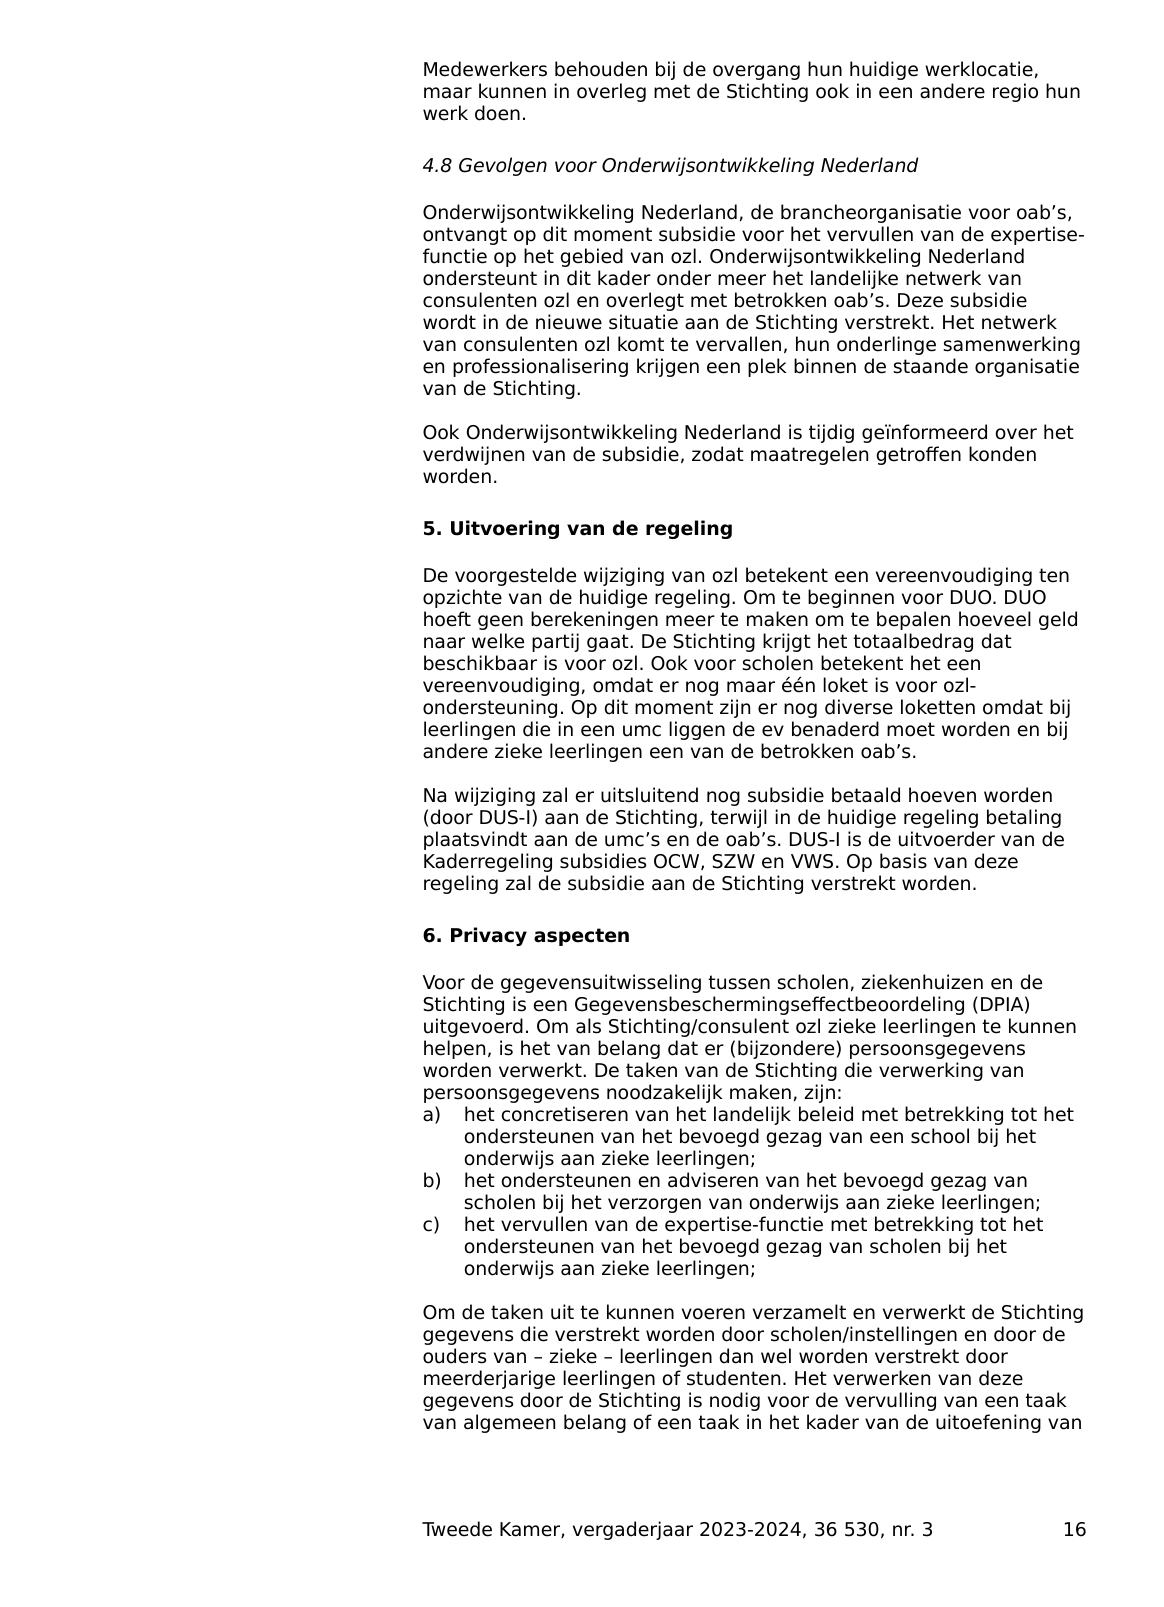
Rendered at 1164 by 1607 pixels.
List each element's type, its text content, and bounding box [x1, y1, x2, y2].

text Om de taken uit te kunnen voeren verzamelt en verwerkt de Stichting gegevens die verstrekt worden door scholen/instellingen en door de ouders van – zieke – leerlingen dan wel worden verstrekt door meerderjarige leerlingen of studenten. Het verwerken van deze gegevens door de Stichting is nodig voor de vervulling van een taak van algemeen belang of een taak in het kader van de uitoefening van [422, 1302, 1087, 1433]
text Medewerkers behouden bij de overgang hun huidige werklocatie, maar kunnen in overleg met de Stichting ook in een andere regio hun werk doen. [422, 59, 1087, 125]
text a) het concretiseren van het landelijk beleid met betrekking tot het ondersteunen van het bevoegd gezag van een school bij het onderwijs aan zieke leerlingen; [422, 1104, 1087, 1169]
text b) het ondersteunen en adviseren van het bevoegd gezag van scholen bij het verzorgen van onderwijs aan zieke leerlingen; [422, 1169, 1087, 1213]
subtitle 5. Uitvoering van de regeling [422, 518, 1087, 540]
text Voor de gegevensuitwisseling tussen scholen, ziekenhuizen en de Stichting is een Gegevensbeschermingseffectbeoordeling (DPIA) uitgevoerd. Om als Stichting/consulent ozl zieke leerlingen te kunnen helpen, is het van belang dat er (bijzondere) persoonsgegevens worden verwerkt. De taken van de Stichting die verwerking van persoonsgegevens noodzakelijk maken, zijn: [422, 972, 1087, 1104]
subtitle 4.8 Gevolgen voor Onderwijsontwikkeling Nederland [422, 155, 1087, 177]
text De voorgestelde wijziging van ozl betekent een vereenvoudiging ten opzichte van de huidige regeling. Om te beginnen voor DUO. DUO hoeft geen berekeningen meer te maken om te bepalen hoeveel geld naar welke partij gaat. De Stichting krijgt het totaalbedrag dat beschikbaar is voor ozl. Ook voor scholen betekent het een vereenvoudiging, omdat er nog maar één loket is voor ozl-ondersteuning. Op dit moment zijn er nog diverse loketten omdat bij leerlingen die in een umc liggen de ev benaderd moet worden en bij andere zieke leerlingen een van de betrokken oab’s. [422, 565, 1087, 763]
text c) het vervullen van de expertise-functie met betrekking tot het ondersteunen van het bevoegd gezag van scholen bij het onderwijs aan zieke leerlingen; [422, 1213, 1087, 1279]
text Na wijziging zal er uitsluitend nog subsidie betaald hoeven worden (door DUS-I) aan de Stichting, terwijl in de huidige regeling betaling plaatsvindt aan de umc’s en de oab’s. DUS-I is de uitvoerder van de Kaderregeling subsidies OCW, SZW en VWS. Op basis van deze regeling zal de subsidie aan de Stichting verstrekt worden. [422, 785, 1087, 895]
text Ook Onderwijsontwikkeling Nederland is tijdig geïnformeerd over het verdwijnen van de subsidie, zodat maatregelen getroffen konden worden. [422, 422, 1087, 488]
subtitle 6. Privacy aspecten [422, 925, 1087, 947]
text Onderwijsontwikkeling Nederland, de brancheorganisatie voor oab’s, ontvangt op dit moment subsidie voor het vervullen van de expertise-functie op het gebied van ozl. Onderwijsontwikkeling Nederland ondersteunt in dit kader onder meer het landelijke netwerk van consulenten ozl en overlegt met betrokken oab’s. Deze subsidie wordt in de nieuwe situatie aan de Stichting verstrekt. Het netwerk van consulenten ozl komt te vervallen, hun onderlinge samenwerking en professionalisering krijgen een plek binnen de staande organisatie van de Stichting. [422, 202, 1087, 400]
